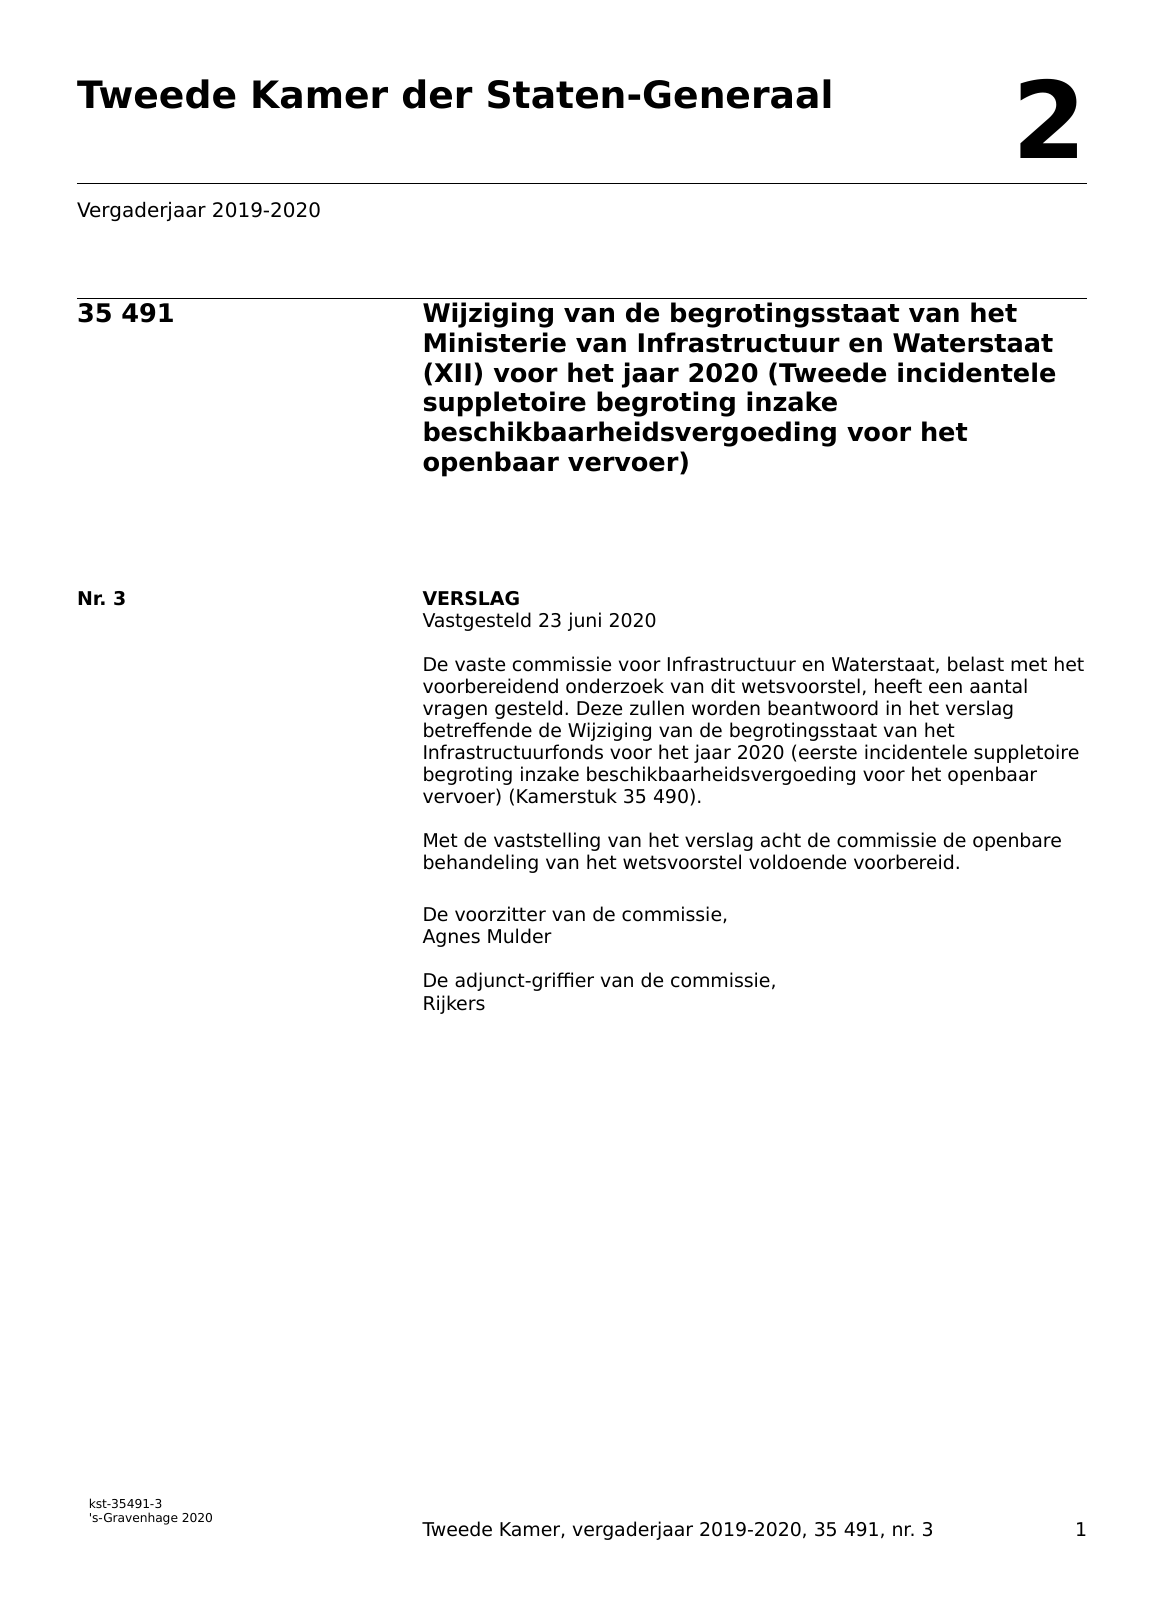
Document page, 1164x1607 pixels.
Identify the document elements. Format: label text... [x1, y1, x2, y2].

table_cell Vergaderjaar 2019-2020 [77, 184, 1087, 298]
text kst-35491-3 [88, 1497, 323, 1511]
subtitle Nr. 3 VERSLAG [77, 588, 1087, 610]
text Vastgesteld 23 juni 2020 [422, 610, 1087, 632]
text De vaste commissie voor Infrastructuur en Waterstaat, belast met het voorbereidend onderzoek van dit wetsvoorstel, heeft een aantal vragen gesteld. Deze zullen worden beantwoord in het verslag betreffende de Wijziging van de begrotingsstaat van het Infrastructuurfonds voor het jaar 2020 (eerste incidentele suppletoire begroting inzake beschikbaarheidsvergoeding voor het openbaar vervoer) (Kamerstuk 35 490). [422, 654, 1087, 808]
table_header Tweede Kamer der Staten-Generaal [77, 59, 886, 183]
text 's-Gravenhage 2020 [88, 1511, 323, 1525]
text De voorzitter van de commissie, Agnes Mulder [422, 904, 1087, 948]
text Met de vaststelling van het verslag acht de commissie de openbare behandeling van het wetsvoorstel voldoende voorbereid. [422, 830, 1087, 874]
table_header 2 [886, 59, 1087, 183]
text De adjunct-griffier van de commissie, Rijkers [422, 970, 1087, 1014]
subtitle 35 491 Wijziging van de begrotingsstaat van het Ministerie van Infrastructuur en Waterstaat (XII) voor het jaar 2020 (Tweede incidentele suppletoire begroting inzake beschikbaarheidsvergoeding voor het openbaar vervoer) [77, 299, 1087, 477]
